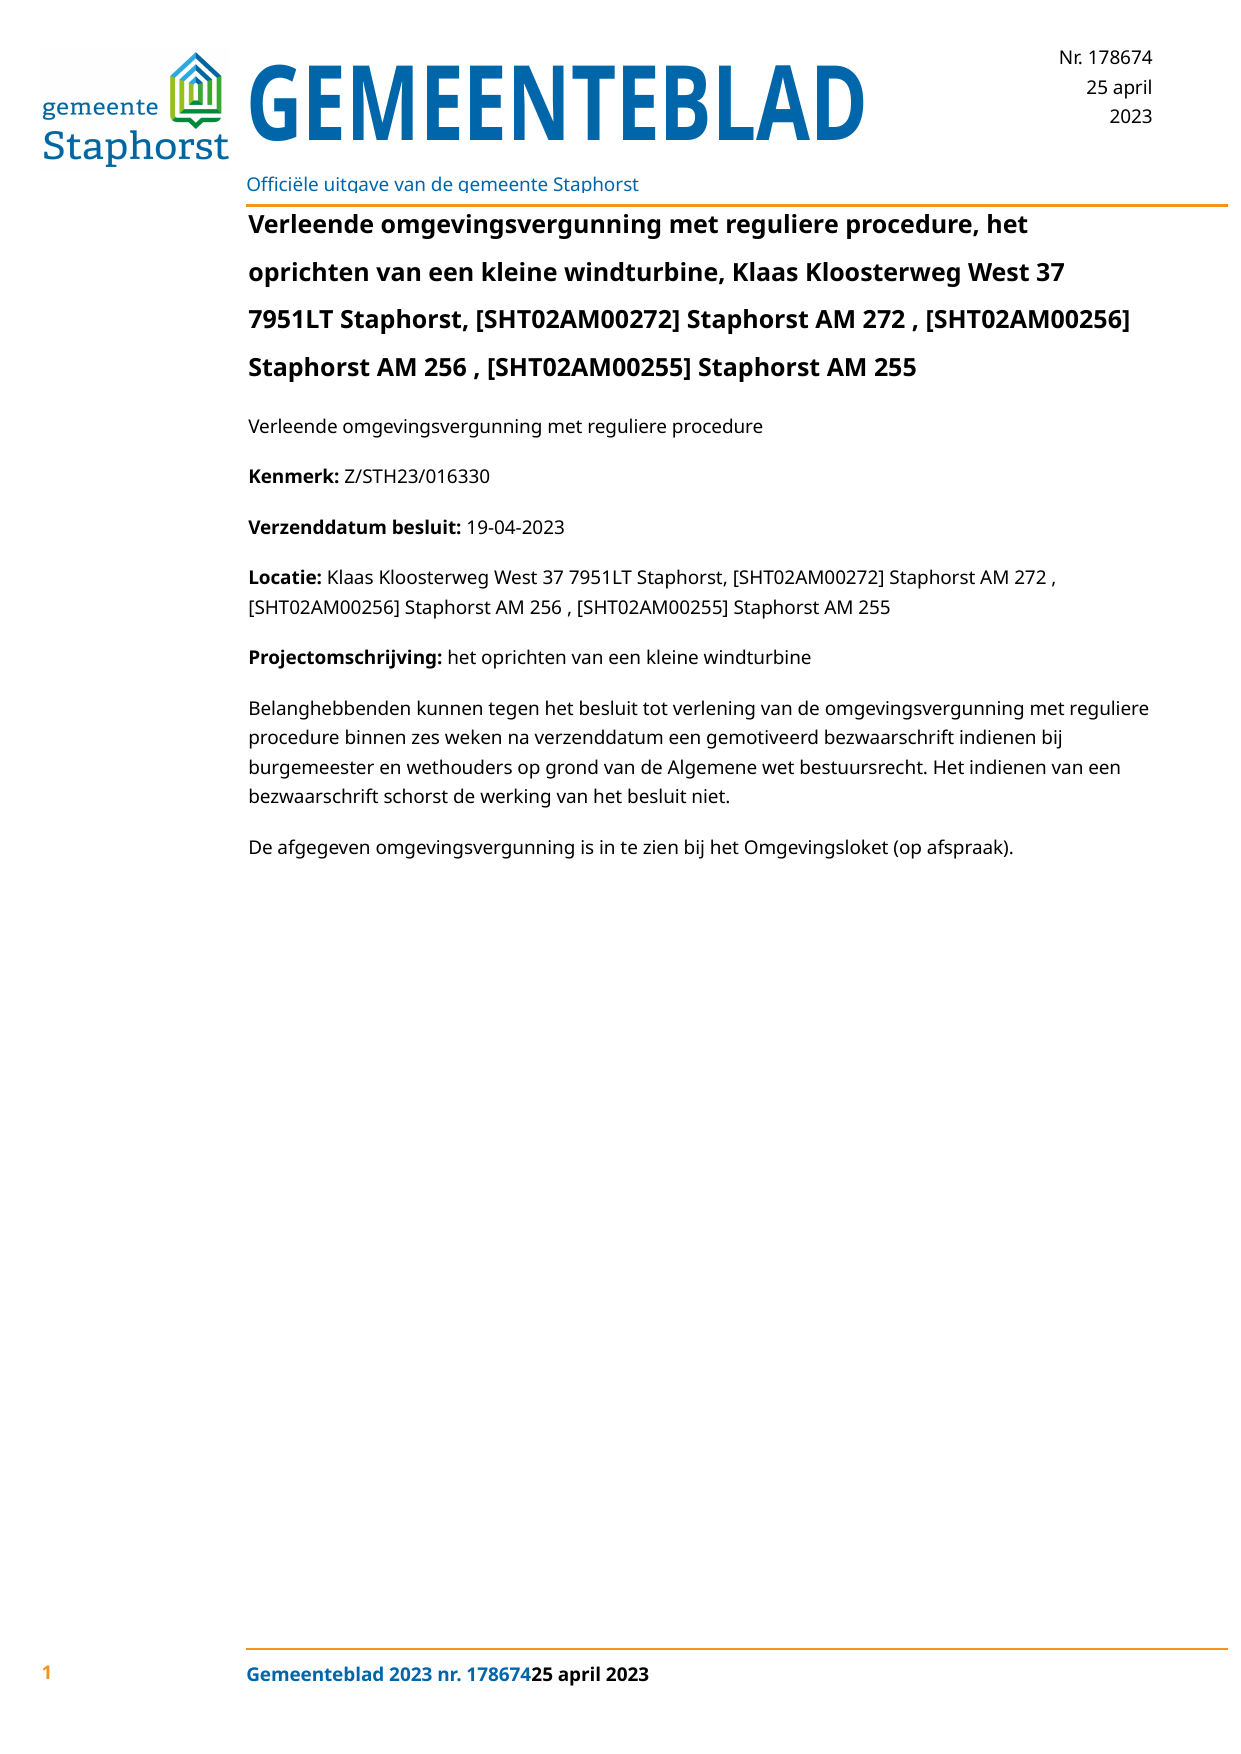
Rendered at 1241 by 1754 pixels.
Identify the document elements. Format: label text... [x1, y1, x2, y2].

text De afgegeven omgevingsvergunning is in te zien bij het Omgevingsloket (op afspraak). [248, 834, 1152, 860]
text Belanghebbenden kunnen tegen het besluit tot verlening van de omgevingsvergunning met reguliere procedure binnen zes weken na verzenddatum een gemotiveerd bezwaarschrift indienen bij burgemeester en wethouders op grond van de Algemene wet bestuursrecht. Het indienen van een bezwaarschrift schorst de werking van het besluit niet. [248, 695, 1152, 809]
text Locatie: Klaas Kloosterweg West 37 7951LT Staphorst, [SHT02AM00272] Staphorst AM 272 , [SHT02AM00256] Staphorst AM 256 , [SHT02AM00255] Staphorst AM 255 [248, 564, 1152, 620]
text Verleende omgevingsvergunning met reguliere procedure [248, 413, 1152, 439]
text Kenmerk: Z/STH23/016330 [248, 463, 1152, 489]
text Verzenddatum besluit: 19-04-2023 [248, 514, 1152, 540]
text Projectomschrijving: het oprichten van een kleine windturbine [248, 644, 1152, 670]
picture [41, 47, 231, 172]
text Verleende omgevingsvergunning met reguliere procedure, het oprichten van een kleine windturbine, Klaas Kloosterweg West 37 7951LT Staphorst, [SHT02AM00272] Staphorst AM 272 , [SHT02AM00256] Staphorst AM 256 , [SHT02AM00255] Staphorst AM 255 [248, 207, 1152, 384]
